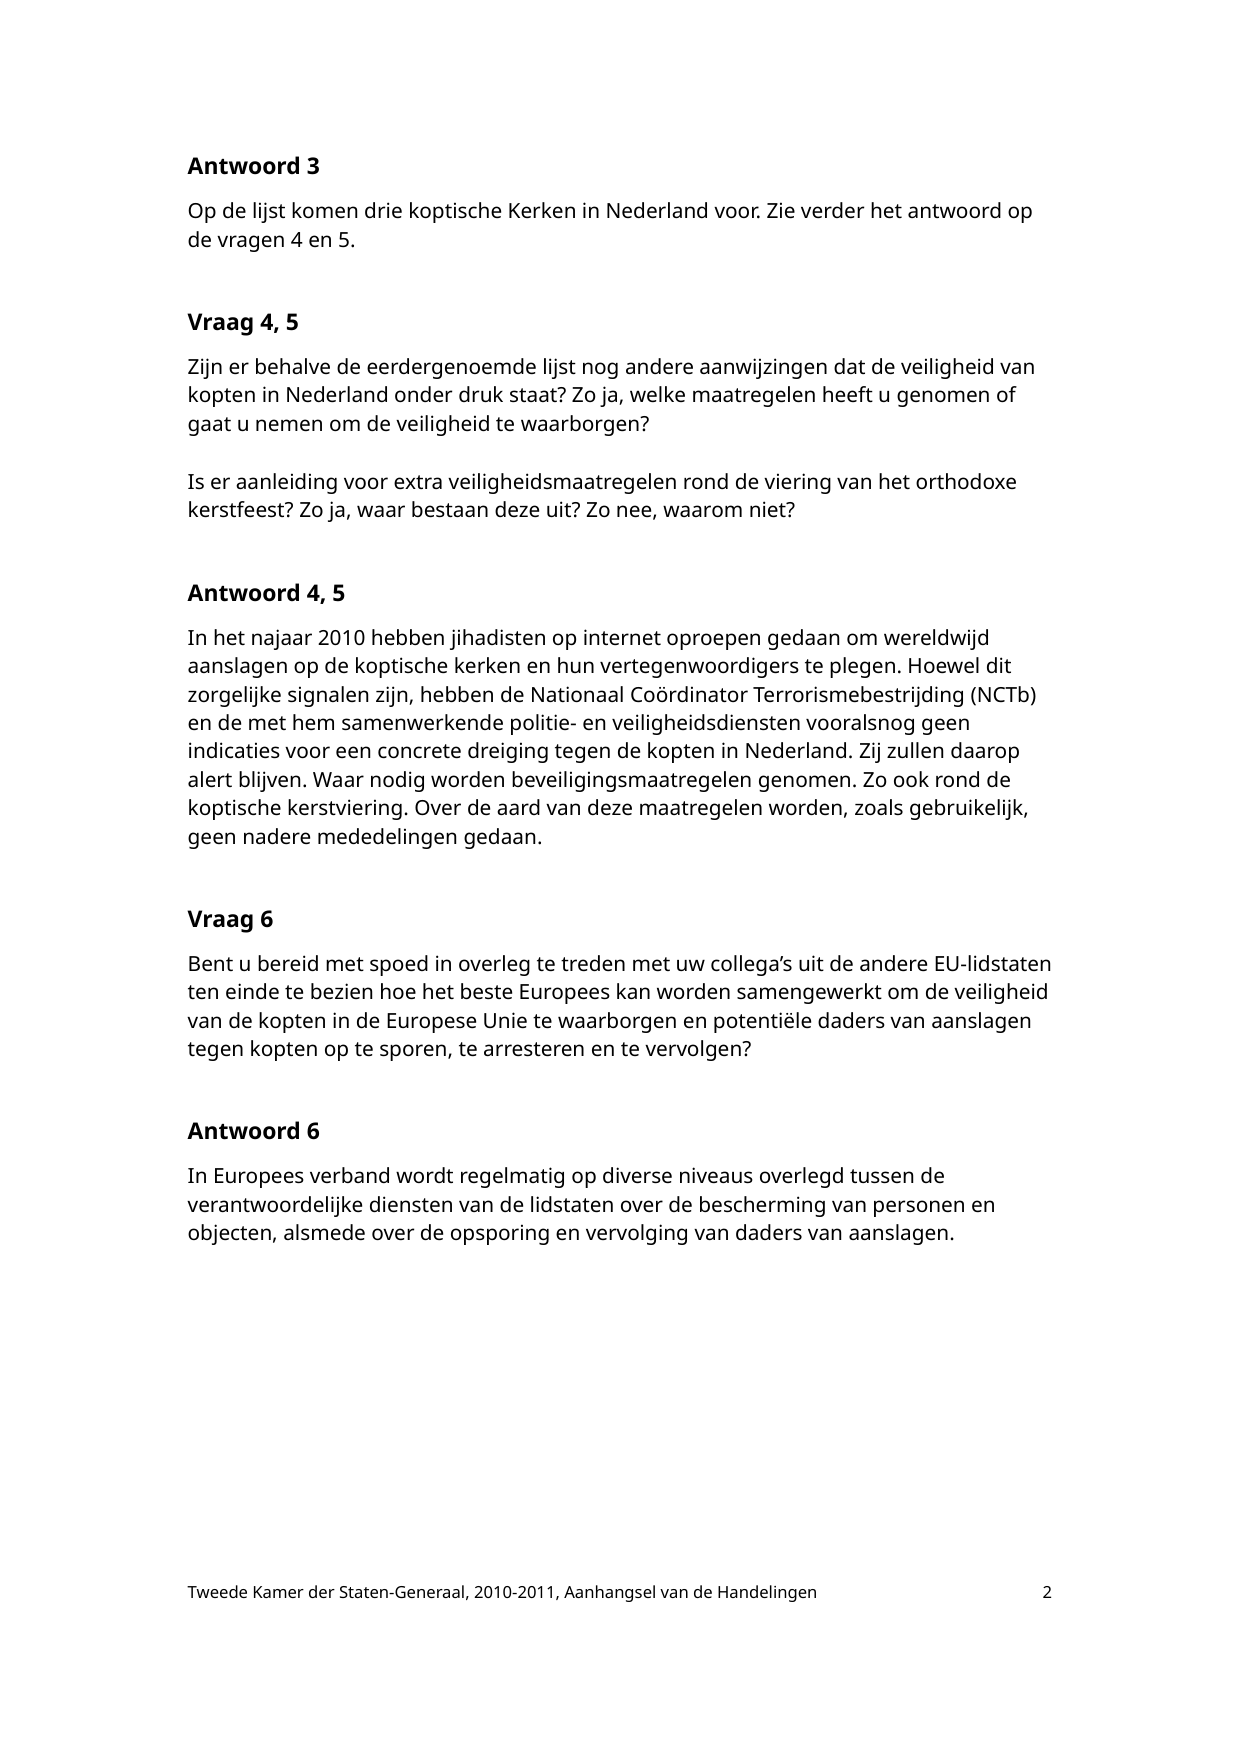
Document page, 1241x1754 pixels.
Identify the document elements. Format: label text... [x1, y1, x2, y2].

text Bent u bereid met spoed in overleg te treden met uw collega’s uit de andere EU-lidstaten ten einde te bezien hoe het beste Europees kan worden samengewerkt om de veiligheid van de kopten in de Europese Unie te waarborgen en potentiële daders van aanslagen tegen kopten op te sporen, te arresteren en te vervolgen? [187, 949, 1053, 1063]
text In Europees verband wordt regelmatig op diverse niveaus overlegd tussen de verantwoordelijke diensten van de lidstaten over de bescherming van personen en objecten, alsmede over de opsporing en vervolging van daders van aanslagen. [187, 1162, 1053, 1247]
subtitle Vraag 4, 5 [187, 306, 1053, 337]
subtitle Antwoord 3 [187, 150, 1053, 181]
text Op de lijst komen drie koptische Kerken in Nederland voor. Zie verder het antwoord op de vragen 4 en 5. [187, 196, 1053, 253]
subtitle Antwoord 6 [187, 1115, 1053, 1147]
subtitle Vraag 6 [187, 903, 1053, 934]
text Zijn er behalve de eerdergenoemde lijst nog andere aanwijzingen dat de veiligheid van kopten in Nederland onder druk staat? Zo ja, welke maatregelen heeft u genomen of gaat u nemen om de veiligheid te waarborgen? [187, 352, 1053, 437]
text In het najaar 2010 hebben jihadisten op internet oproepen gedaan om wereldwijd aanslagen op de koptische kerken en hun vertegenwoordigers te plegen. Hoewel dit zorgelijke signalen zijn, hebben de Nationaal Coördinator Terrorismebestrijding (NCTb) en de met hem samenwerkende politie- en veiligheidsdiensten vooralsnog geen indicaties voor een concrete dreiging tegen de kopten in Nederland. Zij zullen daarop alert blijven. Waar nodig worden beveiligingsmaatregelen genomen. Zo ook rond de koptische kerstviering. Over de aard van deze maatregelen worden, zoals gebruikelijk, geen nadere mededelingen gedaan. [187, 623, 1053, 850]
text Is er aanleiding voor extra veiligheidsmaatregelen rond de viering van het orthodoxe kerstfeest? Zo ja, waar bestaan deze uit? Zo nee, waarom niet? [187, 467, 1053, 524]
subtitle Antwoord 4, 5 [187, 577, 1053, 608]
